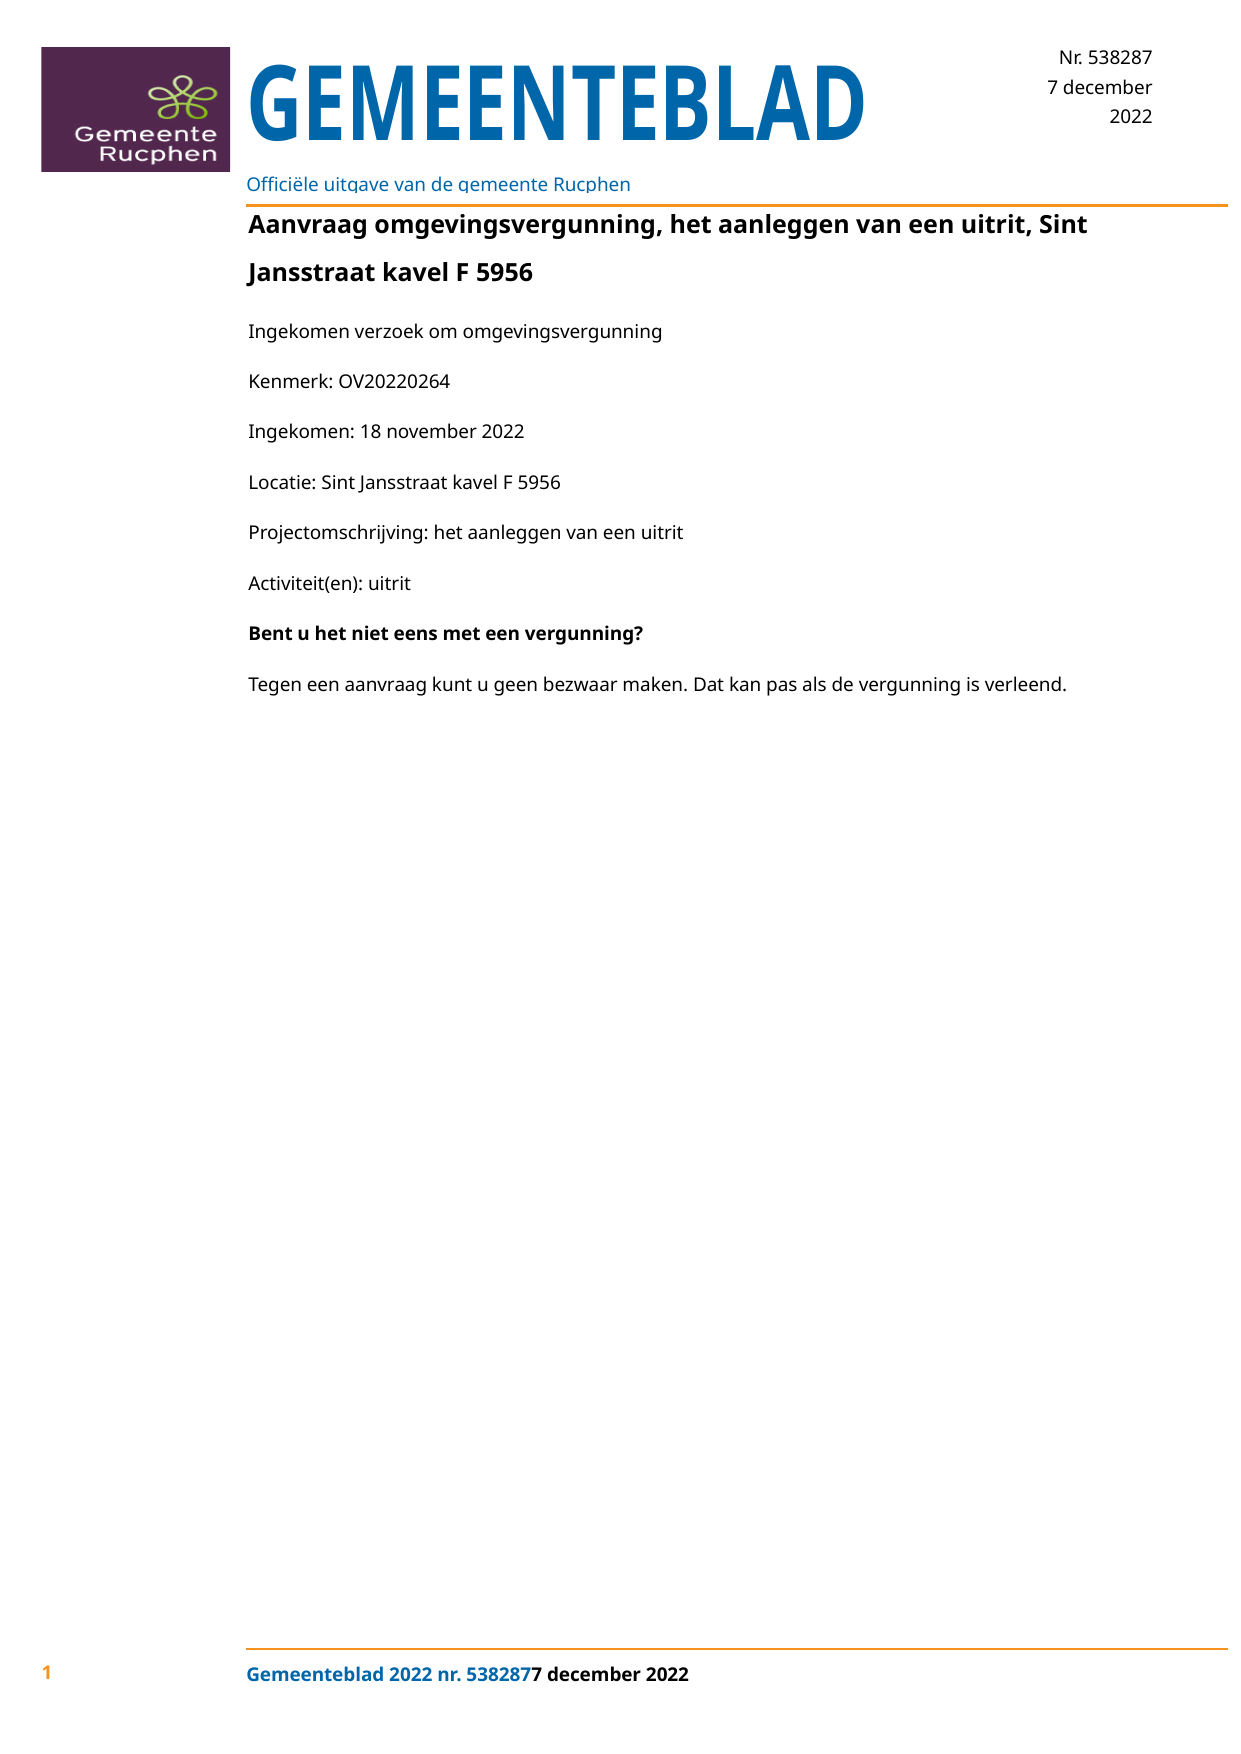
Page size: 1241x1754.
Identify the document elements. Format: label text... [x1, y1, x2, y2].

text Ingekomen: 18 november 2022 [248, 419, 1152, 444]
text Projectomschrijving: het aanleggen van een uitrit [248, 519, 1152, 545]
text Ingekomen verzoek om omgevingsvergunning [248, 318, 1152, 344]
text Aanvraag omgevingsvergunning, het aanleggen van een uitrit, Sint Jansstraat kavel F 5956 [248, 207, 1152, 288]
text Kenmerk: OV20220264 [248, 368, 1152, 394]
text Activiteit(en): uitrit [248, 570, 1152, 596]
text Bent u het niet eens met een vergunning? [248, 620, 1152, 646]
picture [41, 47, 231, 172]
text Locatie: Sint Jansstraat kavel F 5956 [248, 469, 1152, 495]
text Tegen een aanvraag kunt u geen bezwaar maken. Dat kan pas als de vergunning is verleend. [248, 671, 1152, 697]
